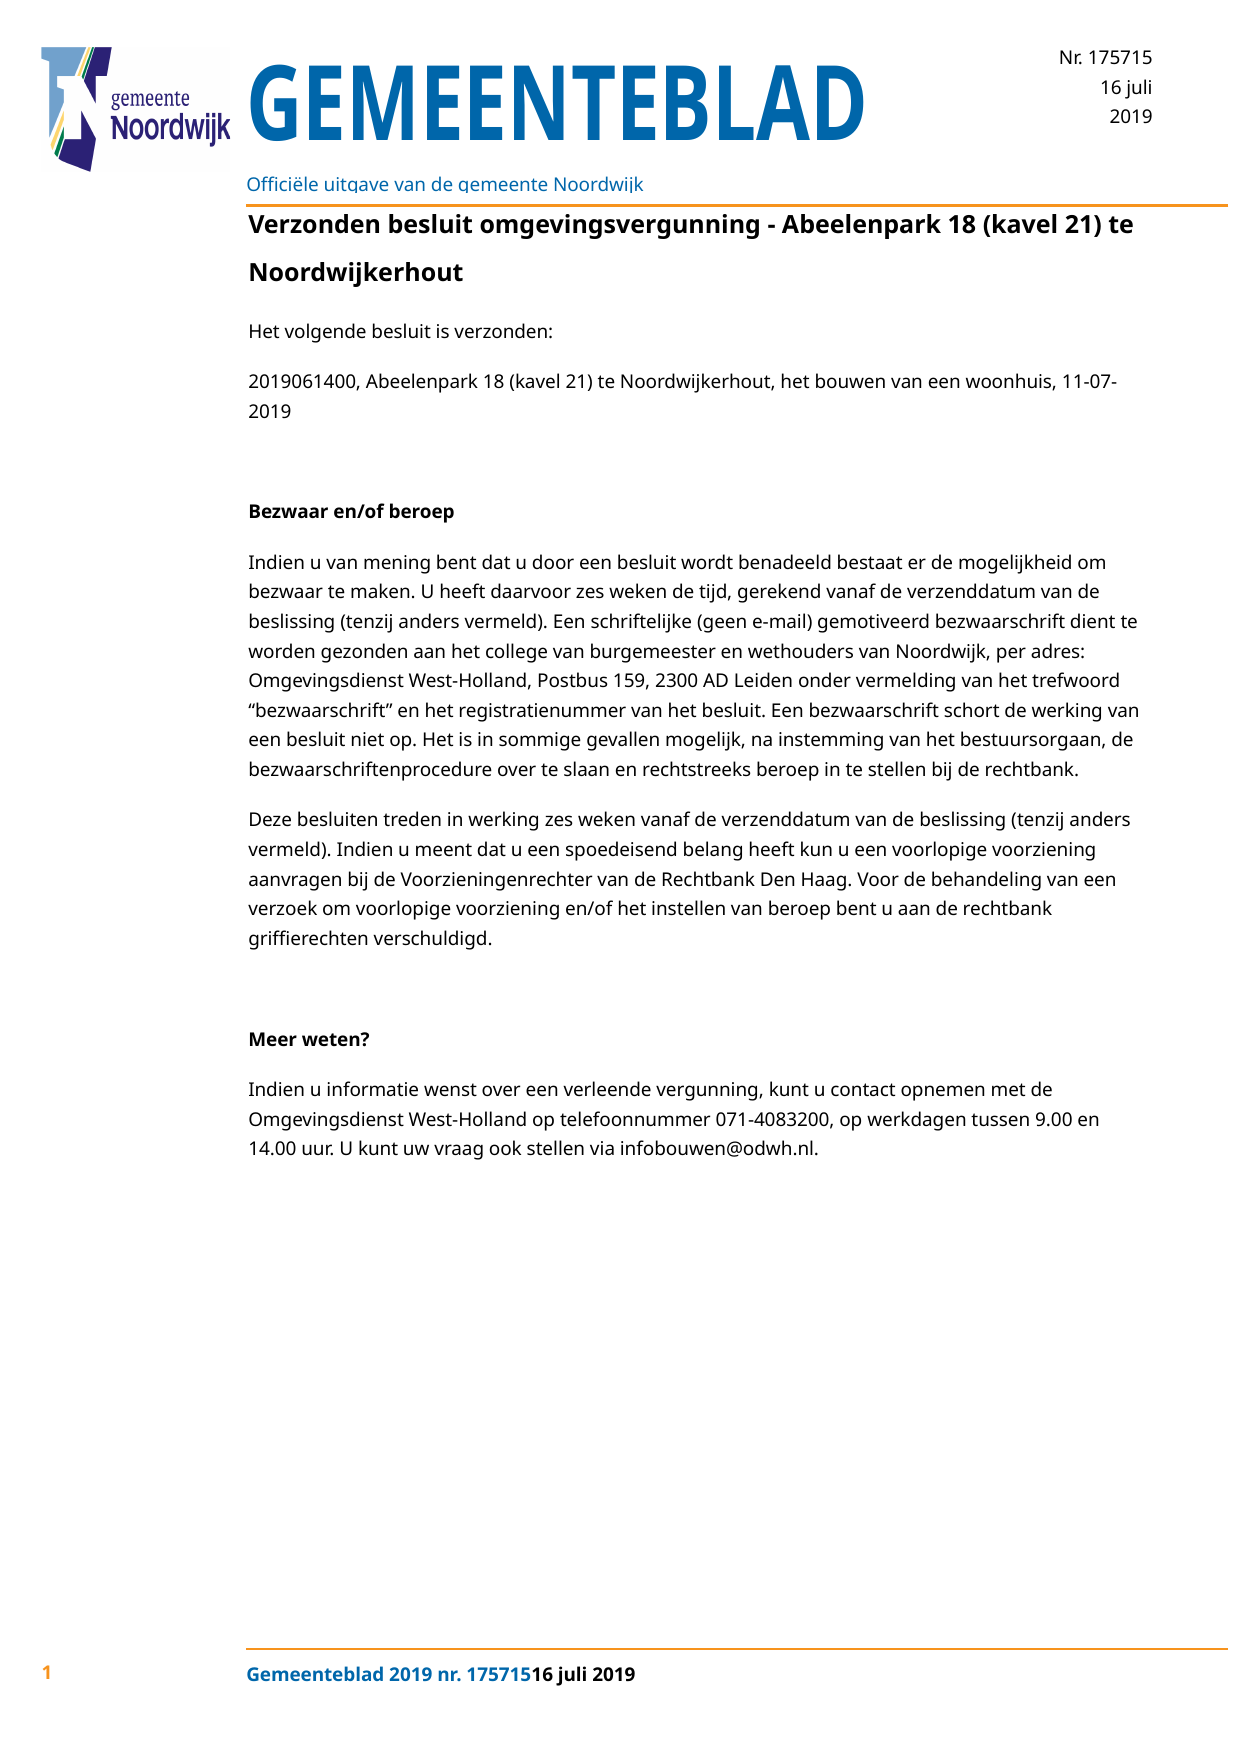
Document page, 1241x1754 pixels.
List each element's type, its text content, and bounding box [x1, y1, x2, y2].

picture [41, 47, 231, 172]
text Bezwaar en/of beroep [248, 499, 1152, 524]
text Het volgende besluit is verzonden: [248, 318, 1152, 344]
text Indien u van mening bent dat u door een besluit wordt benadeeld bestaat er de mogelijkheid om bezwaar te maken. U heeft daarvoor zes weken de tijd, gerekend vanaf de verzenddatum van de beslissing (tenzij anders vermeld). Een schriftelijke (geen e-mail) gemotiveerd bezwaarschrift dient te worden gezonden aan het college van burgemeester en wethouders van Noordwijk, per adres: Omgevingsdienst West-Holland, Postbus 159, 2300 AD Leiden onder vermelding van het trefwoord “bezwaarschrift” en het registratienummer van het besluit. Een bezwaarschrift schort de werking van een besluit niet op. Het is in sommige gevallen mogelijk, na instemming van het bestuursorgaan, de bezwaarschriftenprocedure over te slaan en rechtstreeks beroep in te stellen bij de rechtbank. [248, 549, 1152, 782]
text Indien u informatie wenst over een verleende vergunning, kunt u contact opnemen met de Omgevingsdienst West-Holland op telefoonnummer 071-4083200, op werkdagen tussen 9.00 en 14.00 uur. U kunt uw vraag ook stellen via infobouwen@odwh.nl. [248, 1076, 1152, 1161]
text Meer weten? [248, 1026, 1152, 1052]
text Verzonden besluit omgevingsvergunning - Abeelenpark 18 (kavel 21) te Noordwijkerhout [248, 207, 1152, 288]
text 2019061400, Abeelenpark 18 (kavel 21) te Noordwijkerhout, het bouwen van een woonhuis, 11-07-2019 [248, 368, 1152, 424]
text Deze besluiten treden in werking zes weken vanaf de verzenddatum van de beslissing (tenzij anders vermeld). Indien u meent dat u een spoedeisend belang heeft kun u een voorlopige voorziening aanvragen bij de Voorzieningenrechter van de Rechtbank Den Haag. Voor de behandeling van een verzoek om voorlopige voorziening en/of het instellen van beroep bent u aan de rechtbank griffierechten verschuldigd. [248, 807, 1152, 951]
